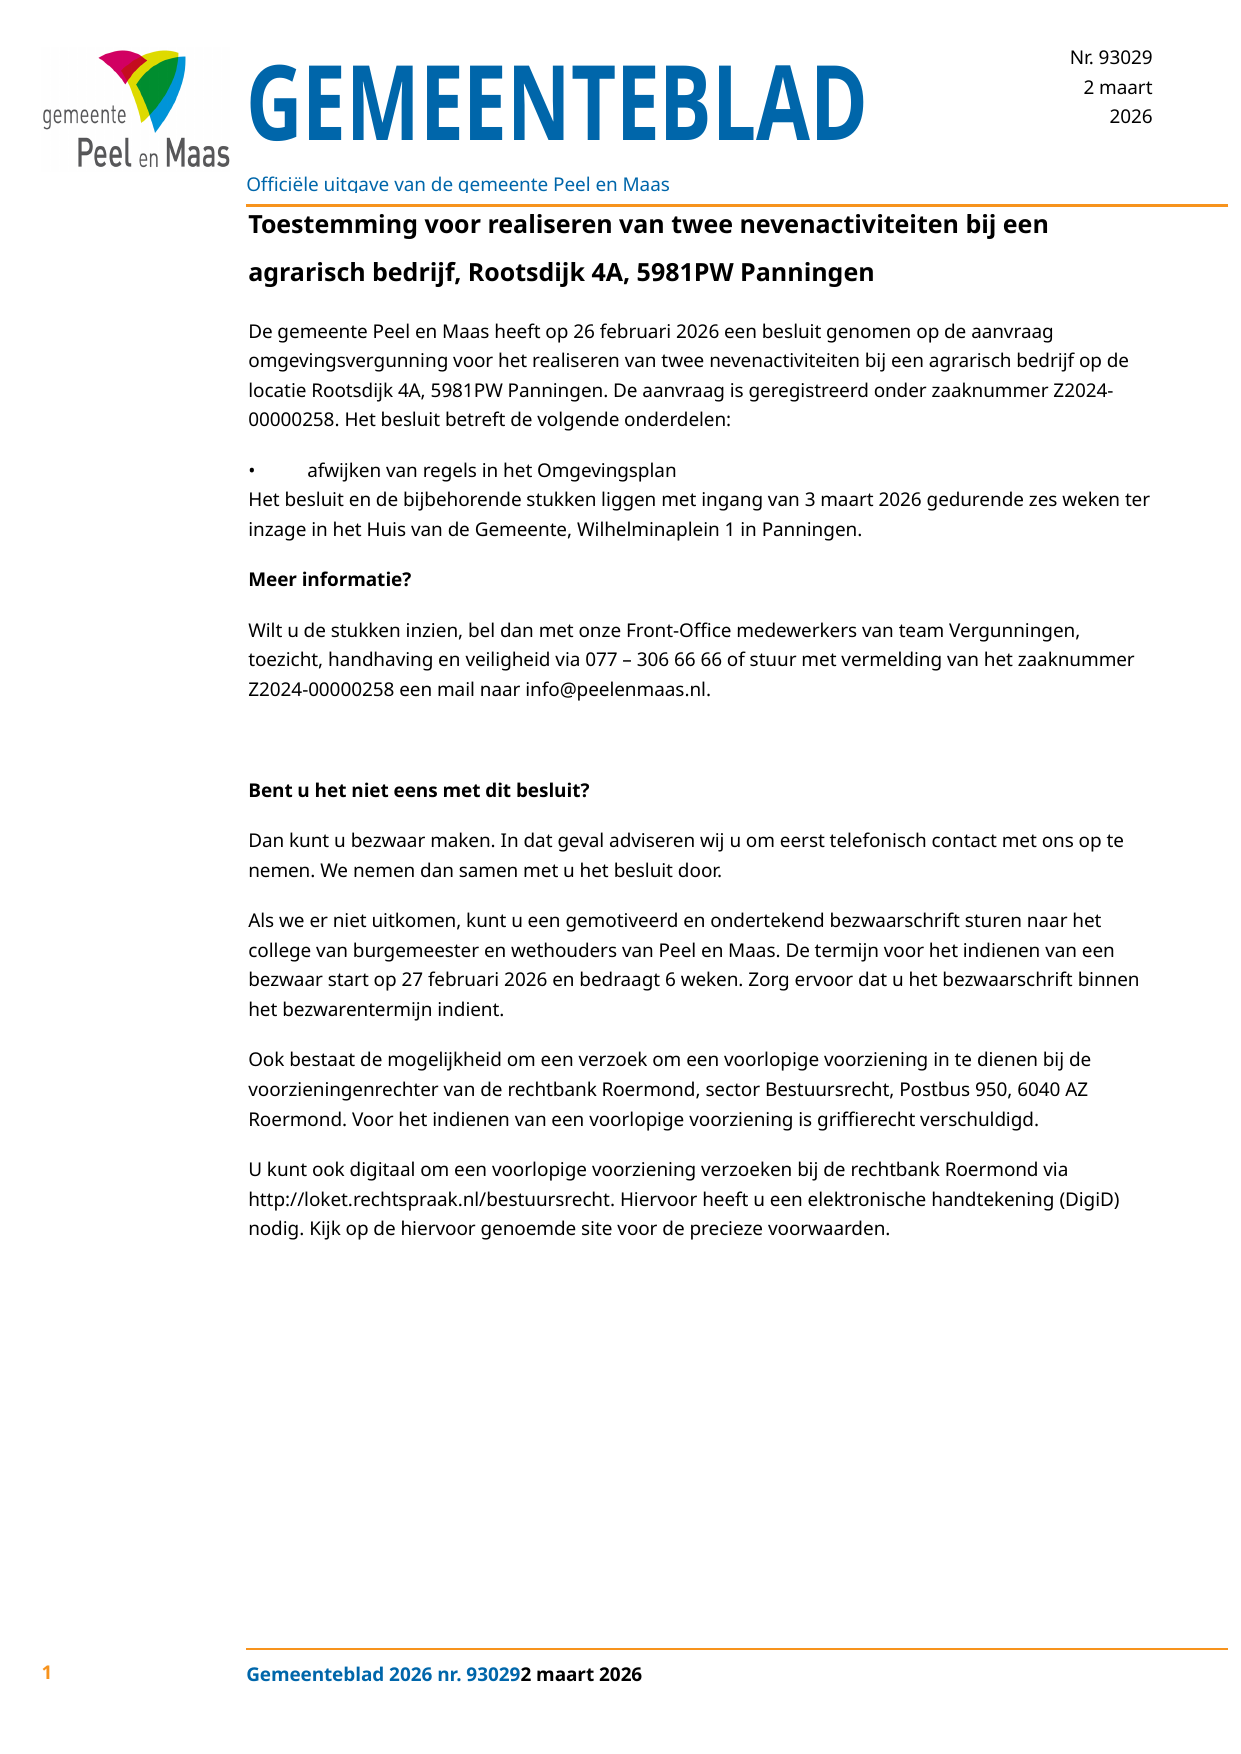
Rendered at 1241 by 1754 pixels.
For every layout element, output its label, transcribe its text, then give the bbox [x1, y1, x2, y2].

text Dan kunt u bezwaar maken. In dat geval adviseren wij u om eerst telefonisch contact met ons op te nemen. We nemen dan samen met u het besluit door. [248, 827, 1152, 883]
text Als we er niet uitkomen, kunt u een gemotiveerd en ondertekend bezwaarschrift sturen naar het college van burgemeester en wethouders van Peel en Maas. De termijn voor het indienen van een bezwaar start op 27 februari 2026 en bedraagt 6 weken. Zorg ervoor dat u het bezwaarschrift binnen het bezwarentermijn indient. [248, 907, 1152, 1022]
text U kunt ook digitaal om een voorlopige voorziening verzoeken bij de rechtbank Roermond via http://loket.rechtspraak.nl/bestuursrecht. Hiervoor heeft u een elektronische handtekening (DigiD) nodig. Kijk op de hiervoor genoemde site voor de precieze voorwaarden. [248, 1156, 1152, 1241]
picture [41, 47, 231, 172]
list afwijken van regels in het Omgevingsplan [248, 457, 1152, 483]
text Bent u het niet eens met dit besluit? [248, 777, 1152, 803]
text De gemeente Peel en Maas heeft op 26 februari 2026 een besluit genomen op de aanvraag omgevingsvergunning voor het realiseren van twee nevenactiviteiten bij een agrarisch bedrijf op de locatie Rootsdijk 4A, 5981PW Panningen. De aanvraag is geregistreerd onder zaaknummer Z2024-00000258. Het besluit betreft de volgende onderdelen: [248, 318, 1152, 432]
text Wilt u de stukken inzien, bel dan met onze Front-Office medewerkers van team Vergunningen, toezicht, handhaving en veiligheid via 077 – 306 66 66 of stuur met vermelding van het zaaknummer Z2024-00000258 een mail naar info@peelenmaas.nl. [248, 617, 1152, 702]
text Meer informatie? [248, 567, 1152, 592]
text Ook bestaat de mogelijkheid om een verzoek om een voorlopige voorziening in te dienen bij de voorzieningenrechter van de rechtbank Roermond, sector Bestuursrecht, Postbus 950, 6040 AZ Roermond. Voor het indienen van een voorlopige voorziening is griffierecht verschuldigd. [248, 1047, 1152, 1132]
text Toestemming voor realiseren van twee nevenactiviteiten bij een agrarisch bedrijf, Rootsdijk 4A, 5981PW Panningen [248, 207, 1152, 288]
text Het besluit en de bijbehorende stukken liggen met ingang van 3 maart 2026 gedurende zes weken ter inzage in het Huis van de Gemeente, Wilhelminaplein 1 in Panningen. [248, 487, 1152, 542]
